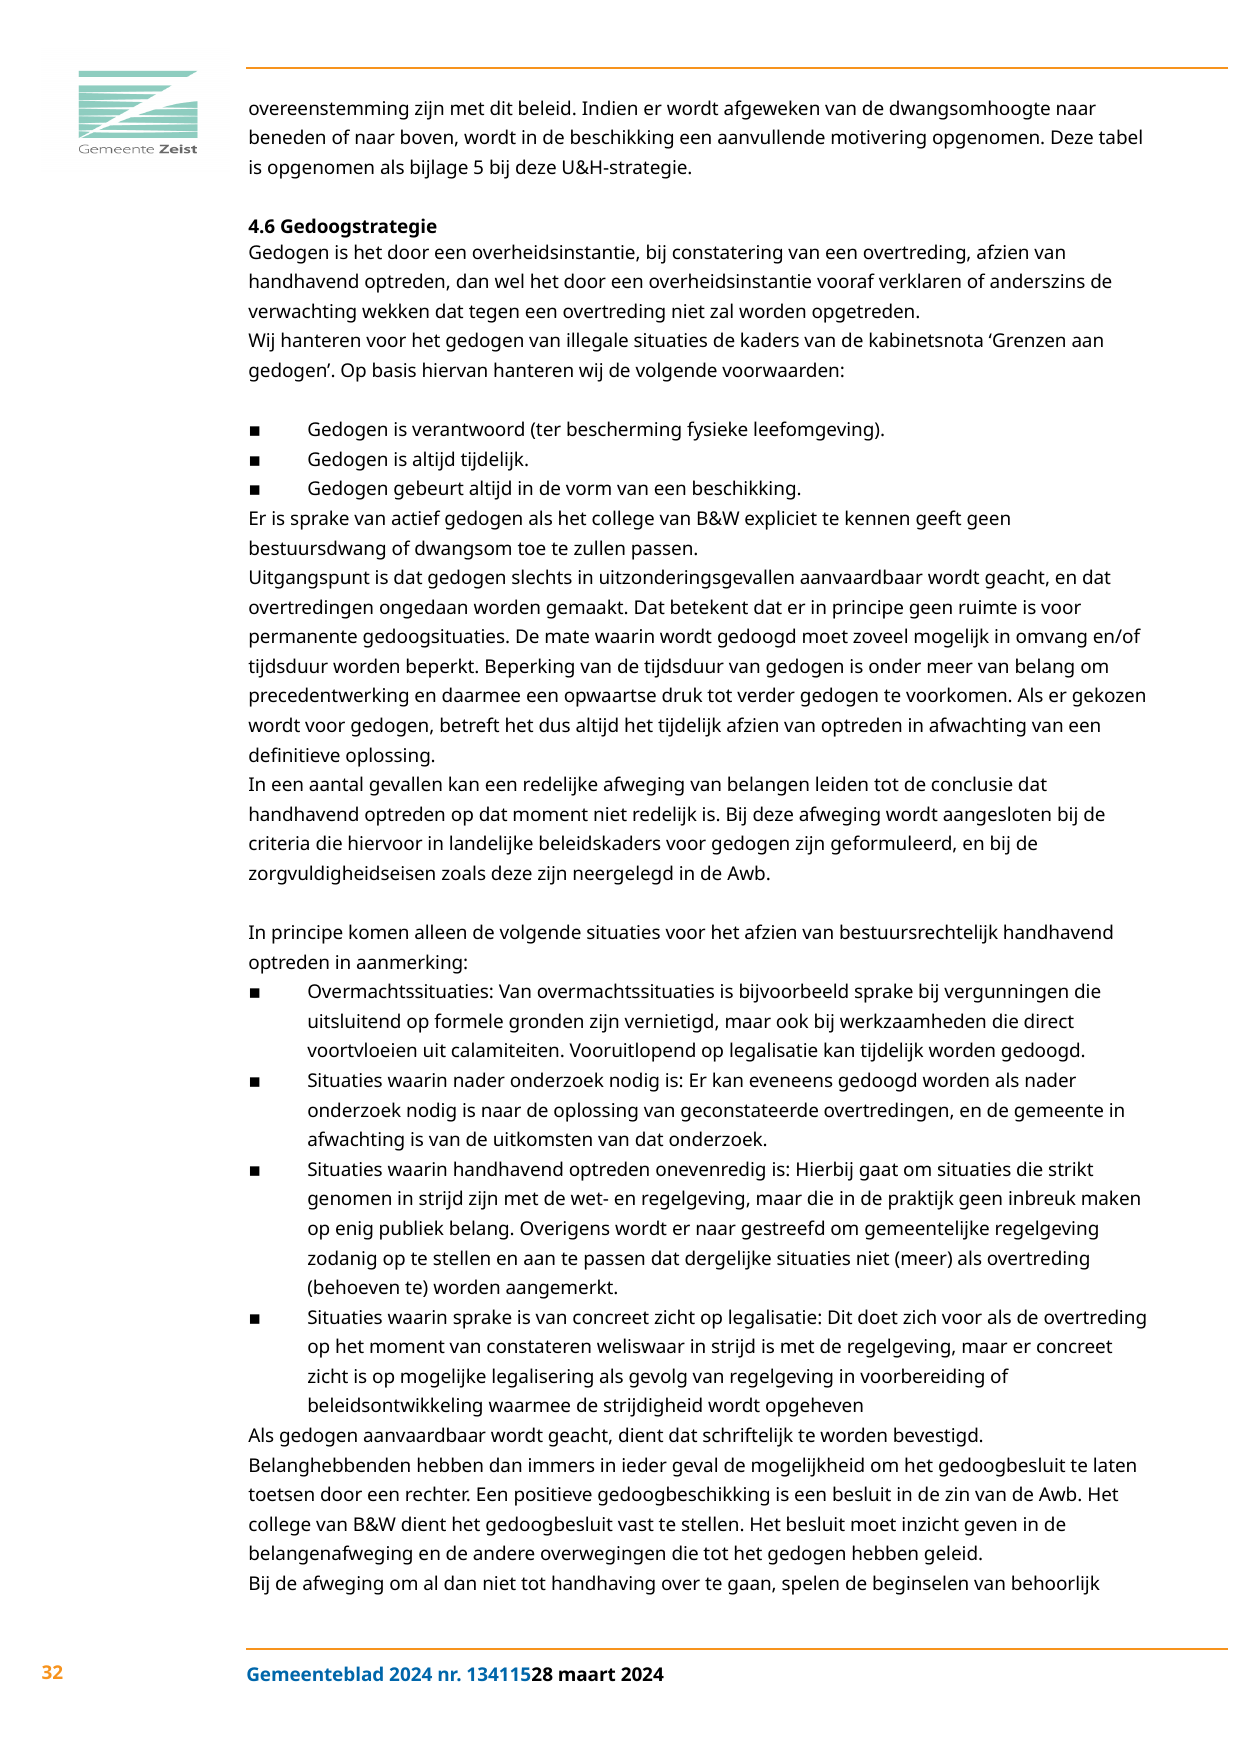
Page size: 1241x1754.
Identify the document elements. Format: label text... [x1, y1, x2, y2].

text In principe komen alleen de volgende situaties voor het afzien van bestuursrechtelijk handhavend optreden in aanmerking: [248, 919, 1152, 974]
text In een aantal gevallen kan een redelijke afweging van belangen leiden tot de conclusie dat handhavend optreden op dat moment niet redelijk is. Bij deze afweging wordt aangesloten bij de criteria die hiervoor in landelijke beleidskaders voor gedogen zijn geformuleerd, en bij de zorgvuldigheidseisen zoals deze zijn neergelegd in de Awb. [248, 771, 1152, 886]
text Uitgangspunt is dat gedogen slechts in uitzonderingsgevallen aanvaardbaar wordt geacht, en dat overtredingen ongedaan worden gemaakt. Dat betekent dat er in principe geen ruimte is voor permanente gedoogsituaties. De mate waarin wordt gedoogd moet zoveel mogelijk in omvang en/of tijdsduur worden beperkt. Beperking van de tijdsduur van gedogen is onder meer van belang om precedentwerking en daarmee een opwaartse druk tot verder gedogen te voorkomen. Als er gekozen wordt voor gedogen, betreft het dus altijd het tijdelijk afzien van optreden in afwachting van een definitieve oplossing. [248, 564, 1152, 767]
text Gedogen is het door een overheidsinstantie, bij constatering van een overtreding, afzien van handhavend optreden, dan wel het door een overheidsinstantie vooraf verklaren of anderszins de verwachting wekken dat tegen een overtreding niet zal worden opgetreden. [248, 239, 1152, 324]
text 4.6 Gedoogstrategie [248, 213, 1152, 239]
text overeenstemming zijn met dit beleid. Indien er wordt afgeweken van de dwangsomhoogte naar beneden of naar boven, wordt in de beschikking een aanvullende motivering opgenomen. Deze tabel is opgenomen als bijlage 5 bij deze U&H-strategie. [248, 95, 1152, 180]
list Gedogen gebeurt altijd in de vorm van een beschikking. [248, 476, 1152, 501]
list Overmachtssituaties: Van overmachtssituaties is bijvoorbeeld sprake bij vergunningen die uitsluitend op formele gronden zijn vernietigd, maar ook bij werkzaamheden die direct voortvloeien uit calamiteiten. Vooruitlopend op legalisatie kan tijdelijk worden gedoogd. [248, 978, 1152, 1063]
list Gedogen is verantwoord (ter bescherming fysieke leefomgeving). [248, 416, 1152, 442]
text Wij hanteren voor het gedogen van illegale situaties de kaders van de kabinetsnota ‘Grenzen aan gedogen’. Op basis hiervan hanteren wij de volgende voorwaarden: [248, 328, 1152, 383]
text Bij de afweging om al dan niet tot handhaving over te gaan, spelen de beginselen van behoorlijk [248, 1570, 1152, 1596]
list Situaties waarin nader onderzoek nodig is: Er kan eveneens gedoogd worden als nader onderzoek nodig is naar de oplossing van geconstateerde overtredingen, en de gemeente in afwachting is van de uitkomsten van dat onderzoek. [248, 1067, 1152, 1152]
picture [41, 47, 231, 172]
text Als gedogen aanvaardbaar wordt geacht, dient dat schriftelijk te worden bevestigd. Belanghebbenden hebben dan immers in ieder geval de mogelijkheid om het gedoogbesluit te laten toetsen door een rechter. Een positieve gedoogbeschikking is een besluit in de zin van de Awb. Het college van B&W dient het gedoogbesluit vast te stellen. Het besluit moet inzicht geven in de belangenafweging en de andere overwegingen die tot het gedogen hebben geleid. [248, 1422, 1152, 1566]
list Gedogen is altijd tijdelijk. [248, 446, 1152, 472]
text Er is sprake van actief gedogen als het college van B&W expliciet te kennen geeft geen bestuursdwang of dwangsom toe te zullen passen. [248, 505, 1152, 560]
list Situaties waarin sprake is van concreet zicht op legalisatie: Dit doet zich voor als de overtreding op het moment van constateren weliswaar in strijd is met de regelgeving, maar er concreet zicht is op mogelijke legalisering als gevolg van regelgeving in voorbereiding of beleidsontwikkeling waarmee de strijdigheid wordt opgeheven [248, 1304, 1152, 1418]
list Situaties waarin handhavend optreden onevenredig is: Hierbij gaat om situaties die strikt genomen in strijd zijn met de wet- en regelgeving, maar die in de praktijk geen inbreuk maken op enig publiek belang. Overigens wordt er naar gestreefd om gemeentelijke regelgeving zodanig op te stellen en aan te passen dat dergelijke situaties niet (meer) als overtreding (behoeven te) worden aangemerkt. [248, 1156, 1152, 1300]
